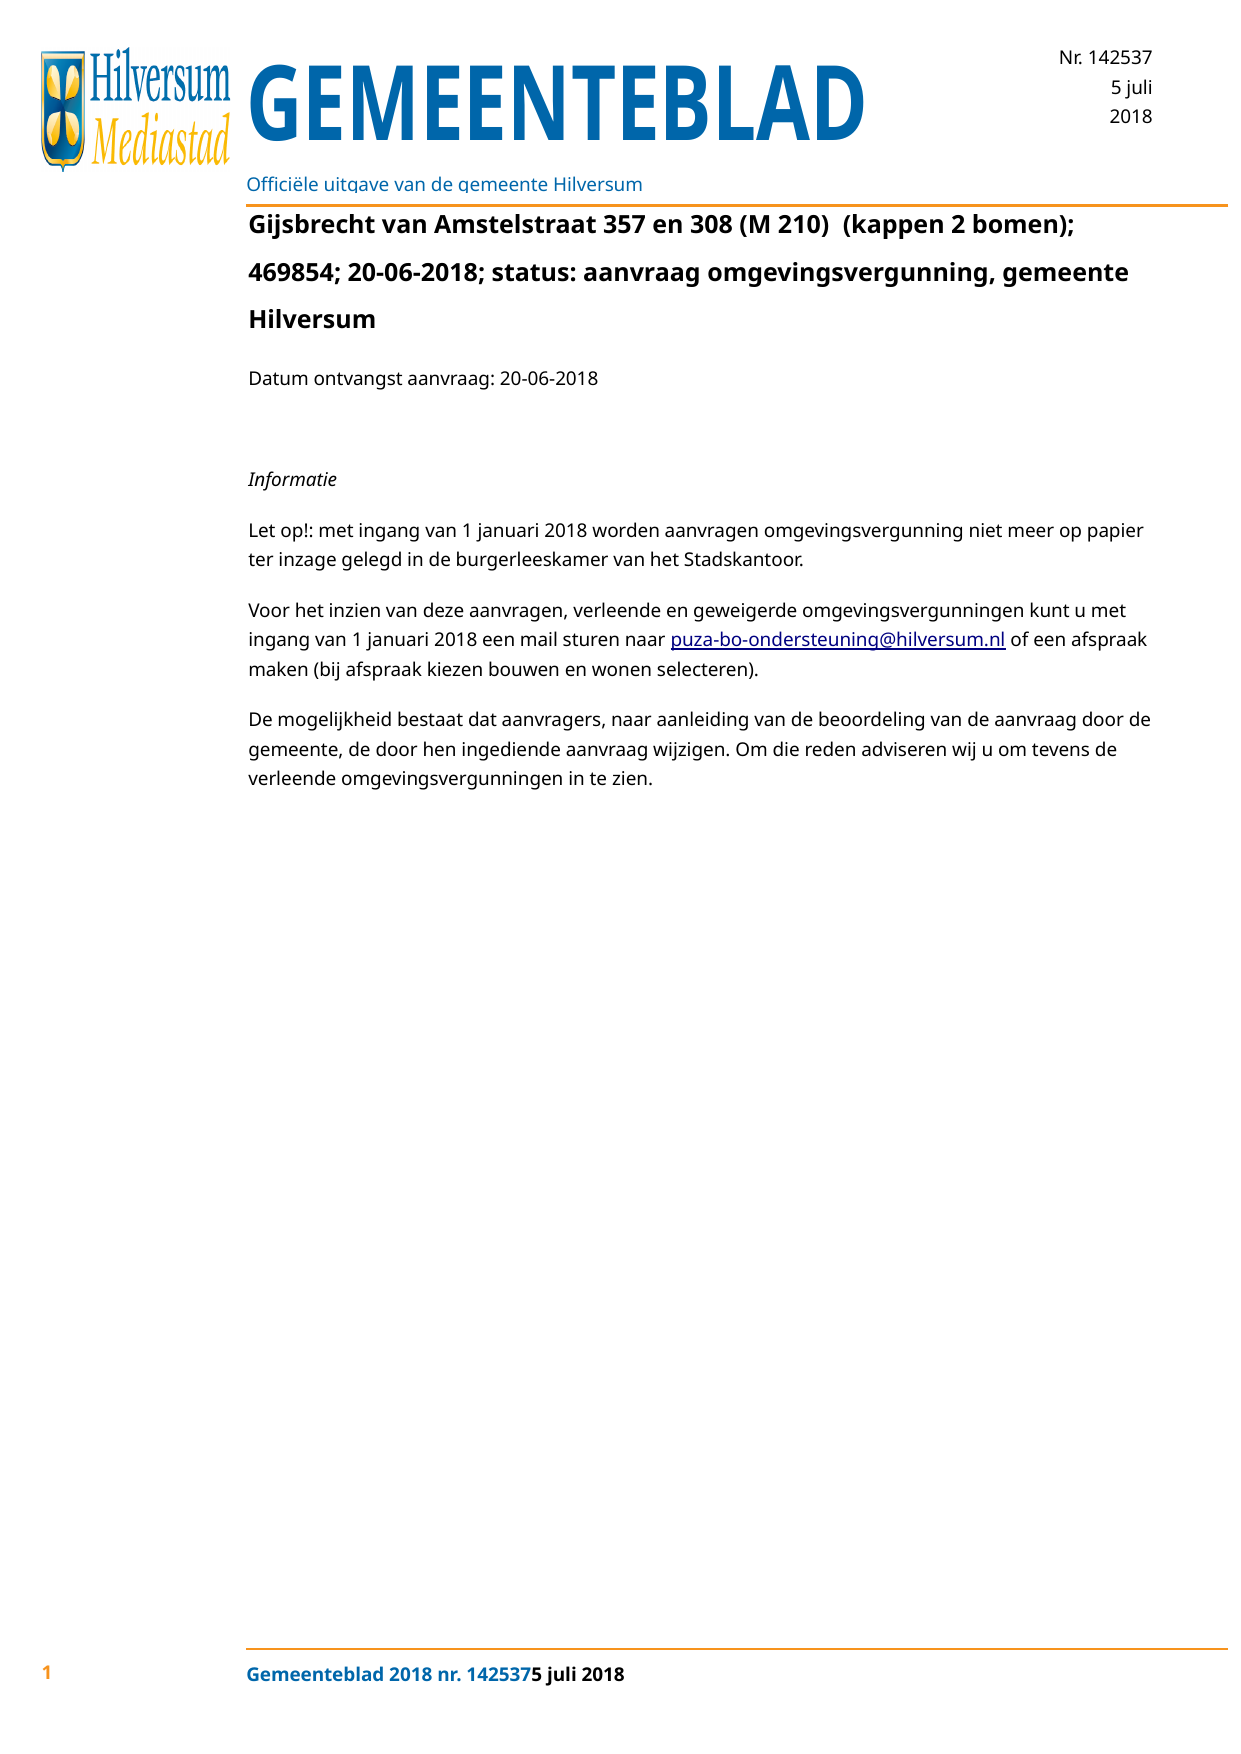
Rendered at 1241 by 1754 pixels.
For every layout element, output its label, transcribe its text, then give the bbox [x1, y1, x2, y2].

text Gijsbrecht van Amstelstraat 357 en 308 (M 210) (kappen 2 bomen); 469854; 20-06-2018; status: aanvraag omgevingsvergunning, gemeente Hilversum [248, 207, 1152, 336]
text De mogelijkheid bestaat dat aanvragers, naar aanleiding van de beoordeling van de aanvraag door de gemeente, de door hen ingediende aanvraag wijzigen. Om die reden adviseren wij u om tevens de verleende omgevingsvergunningen in te zien. [248, 706, 1152, 791]
text Informatie [248, 466, 1152, 492]
text Datum ontvangst aanvraag: 20-06-2018 [248, 366, 1152, 391]
text Let op!: met ingang van 1 januari 2018 worden aanvragen omgevingsvergunning niet meer op papier ter inzage gelegd in de burgerleeskamer van het Stadskantoor. [248, 517, 1152, 572]
picture [41, 47, 231, 172]
text Voor het inzien van deze aanvragen, verleende en geweigerde omgevingsvergunningen kunt u met ingang van 1 januari 2018 een mail sturen naar puza-bo-ondersteuning@hilversum.nl of een afspraak maken (bij afspraak kiezen bouwen en wonen selecteren). [248, 597, 1152, 682]
